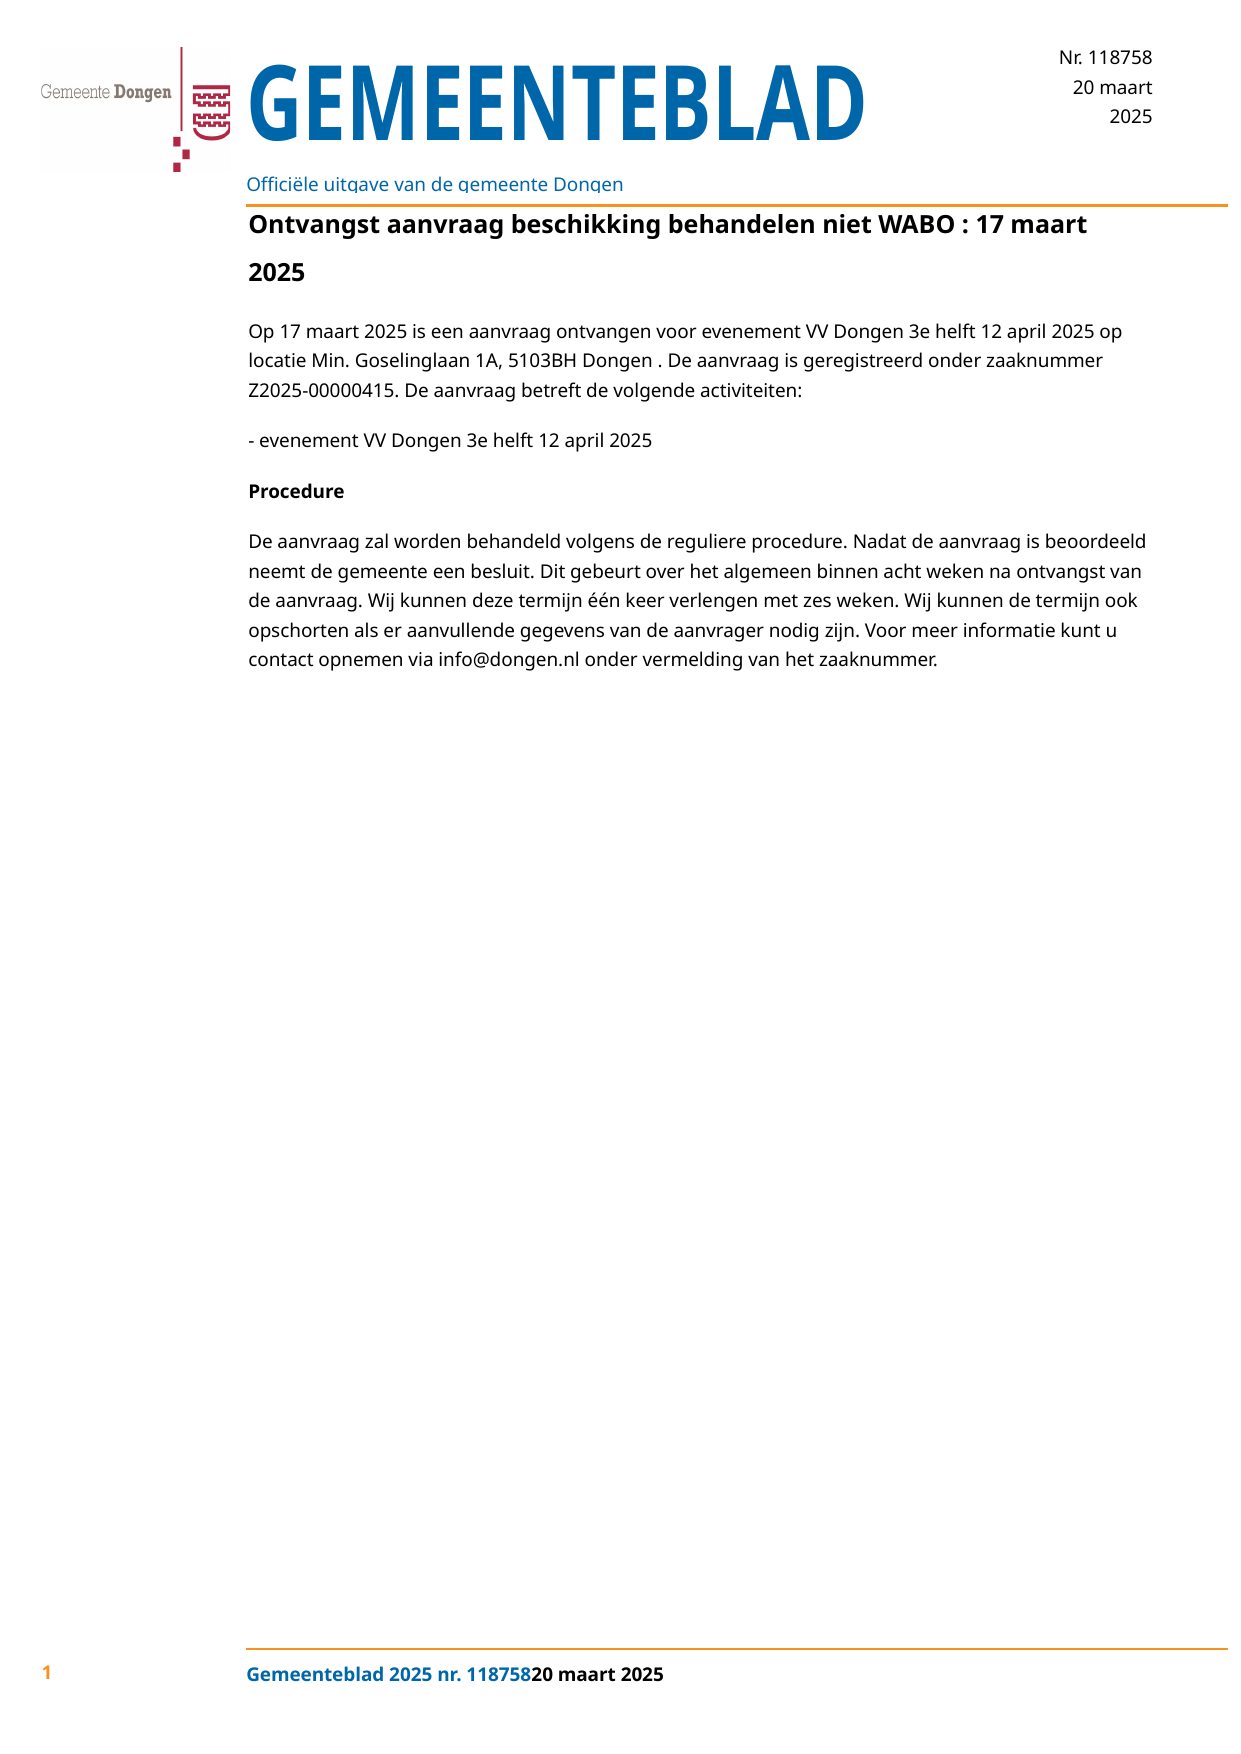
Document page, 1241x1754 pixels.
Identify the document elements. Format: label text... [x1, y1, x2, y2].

text Op 17 maart 2025 is een aanvraag ontvangen voor evenement VV Dongen 3e helft 12 april 2025 op locatie Min. Goselinglaan 1A, 5103BH Dongen . De aanvraag is geregistreerd onder zaaknummer Z2025-00000415. De aanvraag betreft de volgende activiteiten: [248, 318, 1152, 403]
text Ontvangst aanvraag beschikking behandelen niet WABO : 17 maart 2025 [248, 207, 1152, 288]
text Procedure [248, 478, 1152, 504]
text De aanvraag zal worden behandeld volgens de reguliere procedure. Nadat de aanvraag is beoordeeld neemt de gemeente een besluit. Dit gebeurt over het algemeen binnen acht weken na ontvangst van de aanvraag. Wij kunnen deze termijn één keer verlengen met zes weken. Wij kunnen de termijn ook opschorten als er aanvullende gegevens van de aanvrager nodig zijn. Voor meer informatie kunt u contact opnemen via info@dongen.nl onder vermelding van het zaaknummer. [248, 528, 1152, 672]
picture [41, 47, 231, 172]
text - evenement VV Dongen 3e helft 12 april 2025 [248, 427, 1152, 453]
